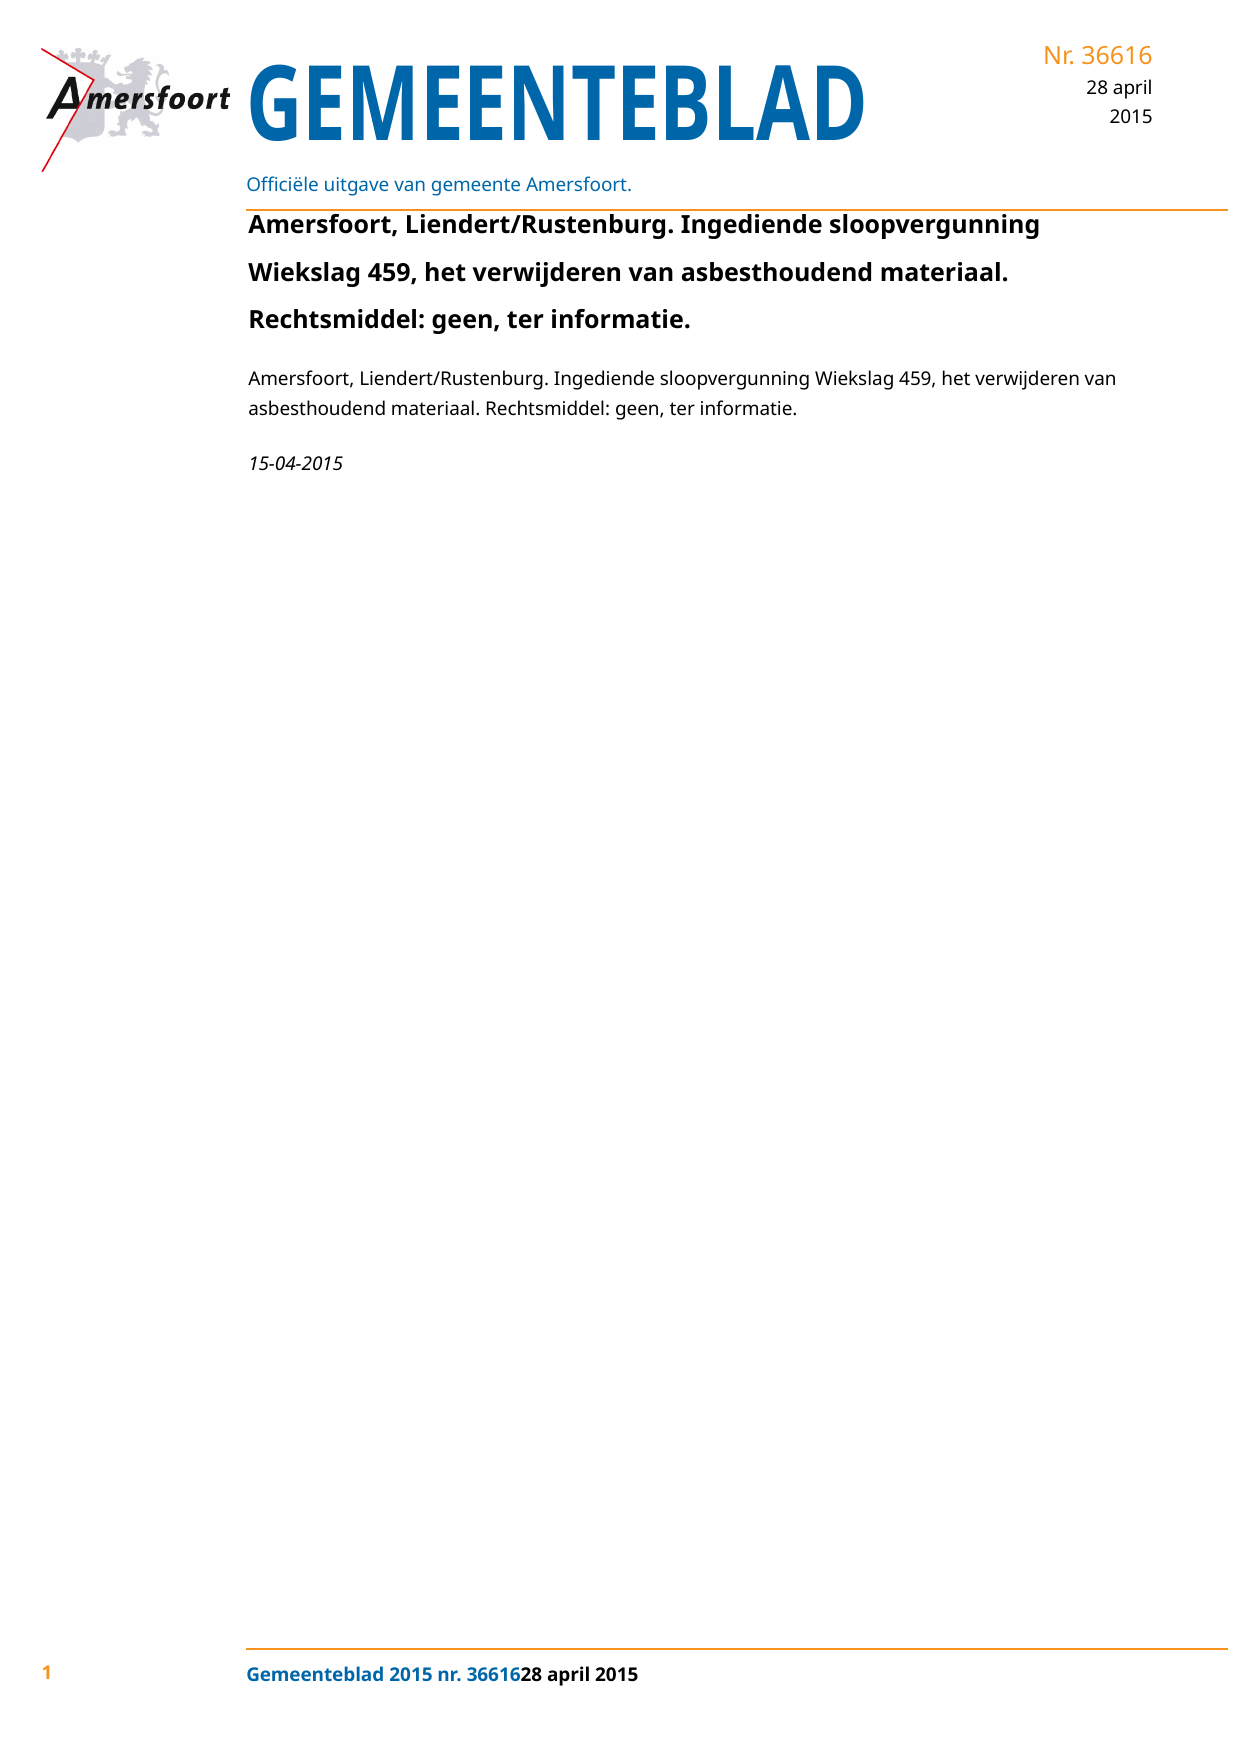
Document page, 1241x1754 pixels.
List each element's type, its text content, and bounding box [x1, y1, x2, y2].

picture [41, 47, 231, 172]
text Amersfoort, Liendert/Rustenburg. Ingediende sloopvergunning Wiekslag 459, het verwijderen van asbesthoudend materiaal. Rechtsmiddel: geen, ter informatie. [248, 366, 1152, 421]
text 15-04-2015 [248, 450, 1152, 476]
text Amersfoort, Liendert/Rustenburg. Ingediende sloopvergunning Wiekslag 459, het verwijderen van asbesthoudend materiaal. Rechtsmiddel: geen, ter informatie. [248, 211, 1152, 336]
